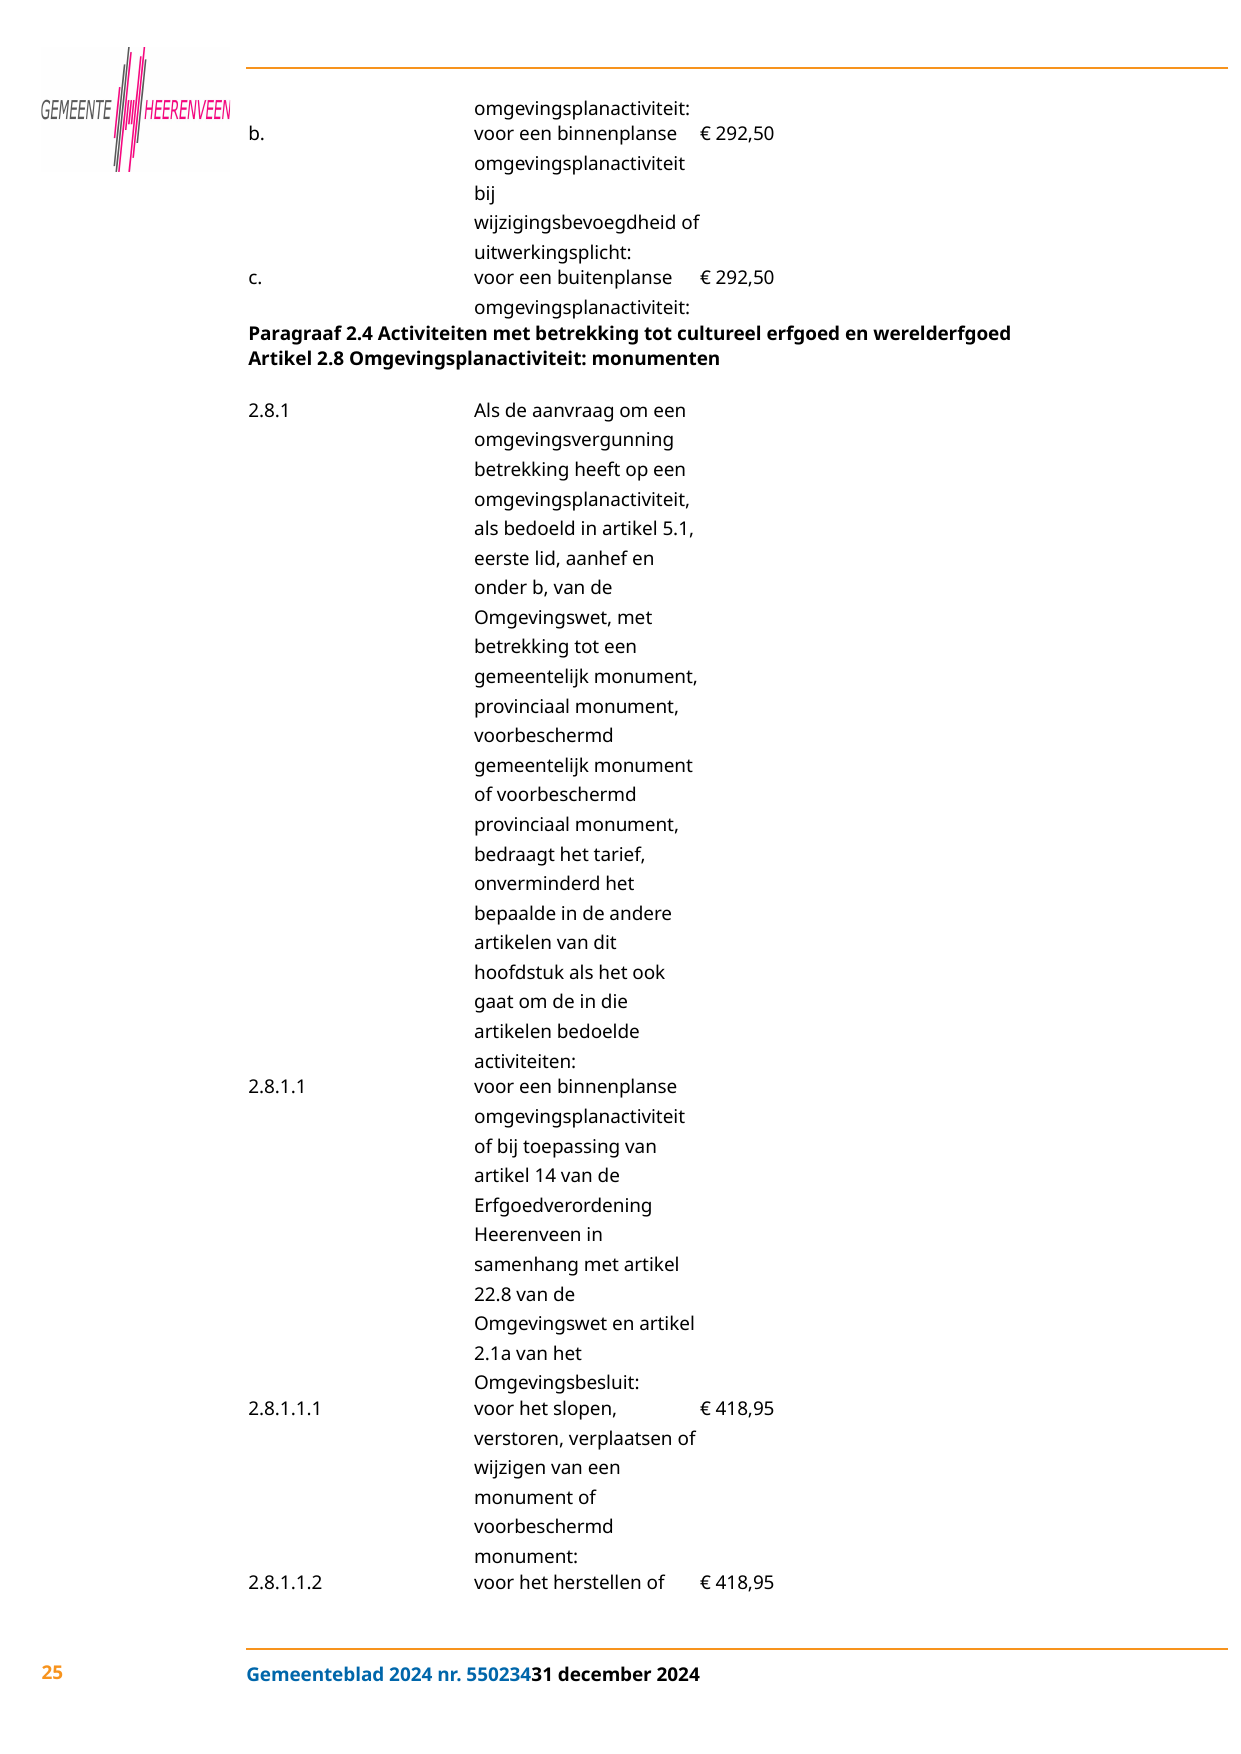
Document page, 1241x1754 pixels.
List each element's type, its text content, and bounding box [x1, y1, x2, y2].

table_cell € 418,95 [700, 1569, 926, 1594]
table_cell [926, 397, 1152, 1074]
table_cell b. [248, 121, 474, 264]
table_cell [248, 95, 474, 121]
table_cell voor een binnenplanse omgevingsplanactiviteit bij wijzigingsbevoegdheid of uitwerkingsplicht: [474, 121, 700, 264]
table_cell [700, 1074, 926, 1395]
table_cell 2.8.1.1 [248, 1074, 474, 1395]
table_cell [926, 1569, 1152, 1594]
table_cell [926, 121, 1152, 264]
table_cell [700, 397, 926, 1074]
table_cell Artikel 2.8 Omgevingsplanactiviteit: monumenten [248, 346, 926, 371]
table_cell 2.8.1 [248, 397, 474, 1074]
table_cell Paragraaf 2.4 Activiteiten met betrekking tot cultureel erfgoed en werelderfgoed [248, 320, 1152, 346]
table_cell voor het slopen, verstoren, verplaatsen of wijzigen van een monument of voorbeschermd monument: [474, 1395, 700, 1569]
table_cell [926, 1074, 1152, 1395]
table_cell Als de aanvraag om een omgevingsvergunning betrekking heeft op een omgevingsplanactiviteit, als bedoeld in artikel 5.1, eerste lid, aanhef en onder b, van de Omgevingswet, met betrekking tot een gemeentelijk monument, provinciaal monument, voorbeschermd gemeentelijk monument of voorbeschermd provinciaal monument, bedraagt het tarief, onverminderd het bepaalde in de andere artikelen van dit hoofdstuk als het ook gaat om de in die artikelen bedoelde activiteiten: [474, 397, 700, 1074]
table_cell [700, 95, 926, 121]
table_cell [926, 346, 1152, 371]
table_cell [700, 371, 926, 397]
table_cell € 418,95 [700, 1395, 926, 1569]
table_cell [474, 371, 700, 397]
table_cell [926, 265, 1152, 320]
table_cell omgevingsplanactiviteit: [474, 95, 700, 121]
table_cell [926, 1395, 1152, 1569]
table_cell 2.8.1.1.2 [248, 1569, 474, 1594]
table_cell € 292,50 [700, 265, 926, 320]
table_cell voor een buitenplanse omgevingsplanactiviteit: [474, 265, 700, 320]
table_cell voor het herstellen of [474, 1569, 700, 1594]
table_cell [926, 95, 1152, 121]
table_cell voor een binnenplanse omgevingsplanactiviteit of bij toepassing van artikel 14 van de Erfgoedverordening Heerenveen in samenhang met artikel 22.8 van de Omgevingswet en artikel 2.1a van het Omgevingsbesluit: [474, 1074, 700, 1395]
table_cell 2.8.1.1.1 [248, 1395, 474, 1569]
table_cell € 292,50 [700, 121, 926, 264]
picture [41, 47, 231, 172]
table_cell c. [248, 265, 474, 320]
table_cell [926, 371, 1152, 397]
table_cell [248, 371, 474, 397]
